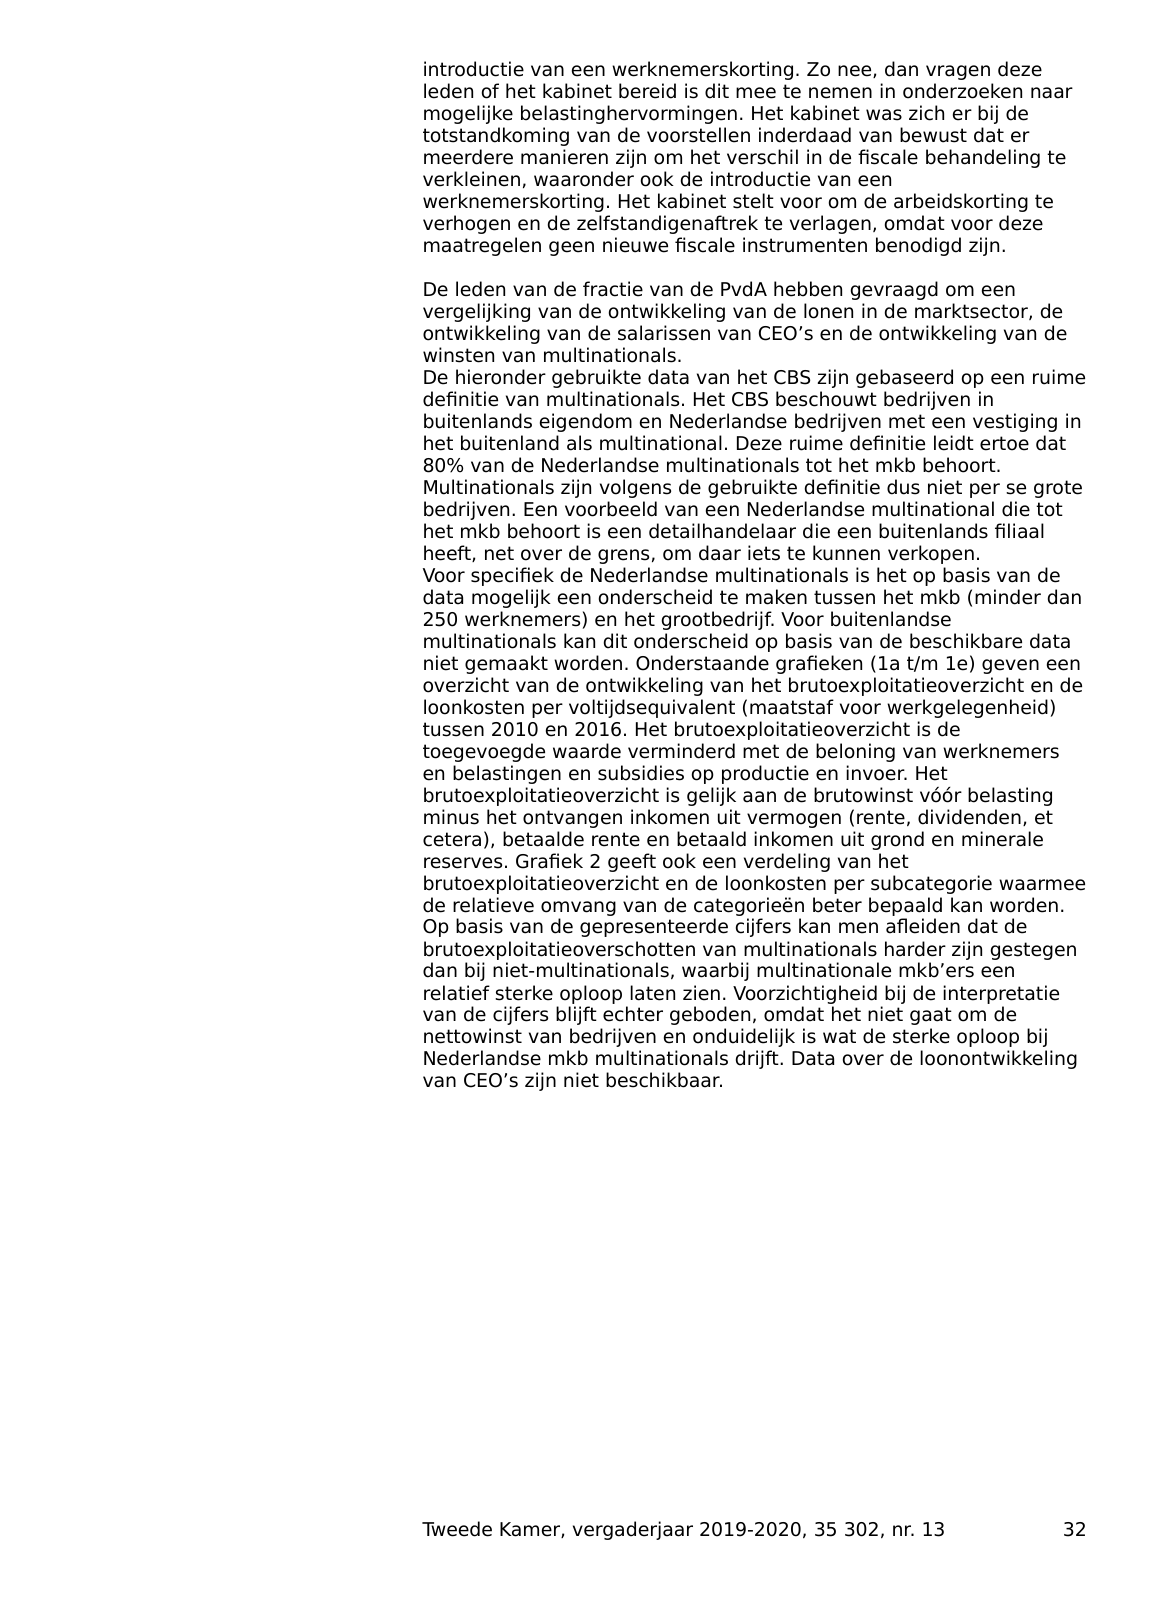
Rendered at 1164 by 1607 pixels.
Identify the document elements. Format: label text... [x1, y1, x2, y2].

text De leden van de fractie van de PvdA hebben gevraagd om een vergelijking van de ontwikkeling van de lonen in de marktsector, de ontwikkeling van de salarissen van CEO’s en de ontwikkeling van de winsten van multinationals. [422, 279, 1087, 367]
text Voor specifiek de Nederlandse multinationals is het op basis van de data mogelijk een onderscheid te maken tussen het mkb (minder dan 250 werknemers) en het grootbedrijf. Voor buitenlandse multinationals kan dit onderscheid op basis van de beschikbare data niet gemaakt worden. Onderstaande grafieken (1a t/m 1e) geven een overzicht van de ontwikkeling van het brutoexploitatieoverzicht en de loonkosten per voltijdsequivalent (maatstaf voor werkgelegenheid) tussen 2010 en 2016. Het brutoexploitatieoverzicht is de toegevoegde waarde verminderd met de beloning van werknemers en belastingen en subsidies op productie en invoer. Het brutoexploitatieoverzicht is gelijk aan de brutowinst vóór belasting minus het ontvangen inkomen uit vermogen (rente, dividenden, et cetera), betaalde rente en betaald inkomen uit grond en minerale reserves. Grafiek 2 geeft ook een verdeling van het brutoexploitatieoverzicht en de loonkosten per subcategorie waarmee de relatieve omvang van de categorieën beter bepaald kan worden. Op basis van de gepresenteerde cijfers kan men afleiden dat de brutoexploitatieoverschotten van multinationals harder zijn gestegen dan bij niet-multinationals, waarbij multinationale mkb’ers een relatief sterke oploop laten zien. Voorzichtigheid bij de interpretatie van de cijfers blijft echter geboden, omdat het niet gaat om de nettowinst van bedrijven en onduidelijk is wat de sterke oploop bij Nederlandse mkb multinationals drijft. Data over de loonontwikkeling van CEO’s zijn niet beschikbaar. [422, 565, 1087, 1092]
text introductie van een werknemerskorting. Zo nee, dan vragen deze leden of het kabinet bereid is dit mee te nemen in onderzoeken naar mogelijke belastinghervormingen. Het kabinet was zich er bij de totstandkoming van de voorstellen inderdaad van bewust dat er meerdere manieren zijn om het verschil in de fiscale behandeling te verkleinen, waaronder ook de introductie van een werknemerskorting. Het kabinet stelt voor om de arbeidskorting te verhogen en de zelfstandigenaftrek te verlagen, omdat voor deze maatregelen geen nieuwe fiscale instrumenten benodigd zijn. [422, 59, 1087, 257]
text De hieronder gebruikte data van het CBS zijn gebaseerd op een ruime definitie van multinationals. Het CBS beschouwt bedrijven in buitenlands eigendom en Nederlandse bedrijven met een vestiging in het buitenland als multinational. Deze ruime definitie leidt ertoe dat 80% van de Nederlandse multinationals tot het mkb behoort. Multinationals zijn volgens de gebruikte definitie dus niet per se grote bedrijven. Een voorbeeld van een Nederlandse multinational die tot het mkb behoort is een detailhandelaar die een buitenlands filiaal heeft, net over de grens, om daar iets te kunnen verkopen. [422, 367, 1087, 565]
